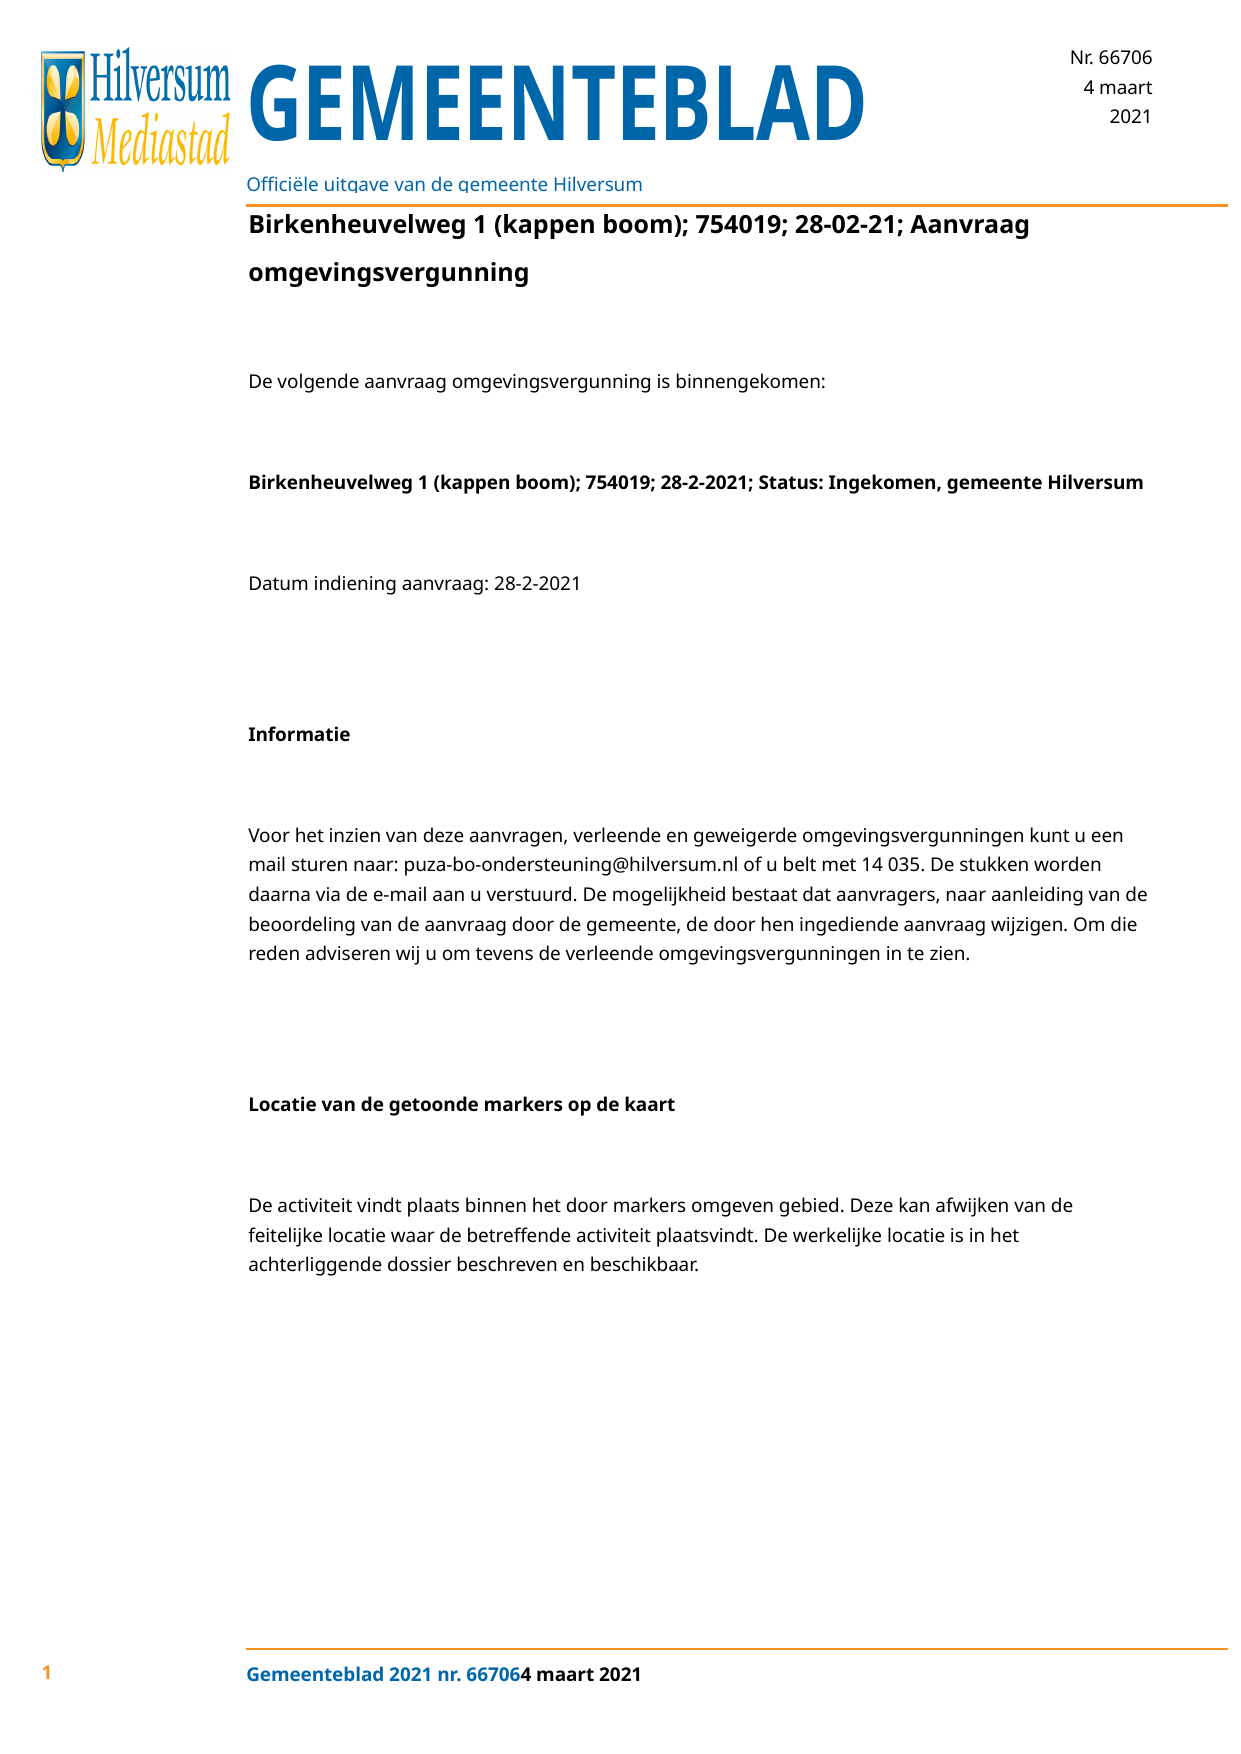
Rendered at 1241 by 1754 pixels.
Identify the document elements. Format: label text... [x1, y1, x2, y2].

text De volgende aanvraag omgevingsvergunning is binnengekomen: [248, 368, 1152, 394]
text Informatie [248, 721, 1152, 747]
text Locatie van de getoonde markers op de kaart [248, 1092, 1152, 1117]
text De activiteit vindt plaats binnen het door markers omgeven gebied. Deze kan afwijken van de feitelijke locatie waar de betreffende activiteit plaatsvindt. De werkelijke locatie is in het achterliggende dossier beschreven en beschikbaar. [248, 1192, 1152, 1277]
text Voor het inzien van deze aanvragen, verleende en geweigerde omgevingsvergunningen kunt u een mail sturen naar: puza-bo-ondersteuning@hilversum.nl of u belt met 14 035. De stukken worden daarna via de e-mail aan u verstuurd. De mogelijkheid bestaat dat aanvragers, naar aanleiding van de beoordeling van de aanvraag door de gemeente, de door hen ingediende aanvraag wijzigen. Om die reden adviseren wij u om tevens de verleende omgevingsvergunningen in te zien. [248, 822, 1152, 966]
text Datum indiening aanvraag: 28-2-2021 [248, 570, 1152, 596]
text Birkenheuvelweg 1 (kappen boom); 754019; 28-02-21; Aanvraag omgevingsvergunning [248, 207, 1152, 288]
picture [41, 47, 231, 172]
text Birkenheuvelweg 1 (kappen boom); 754019; 28-2-2021; Status: Ingekomen, gemeente Hilversum [248, 469, 1152, 495]
